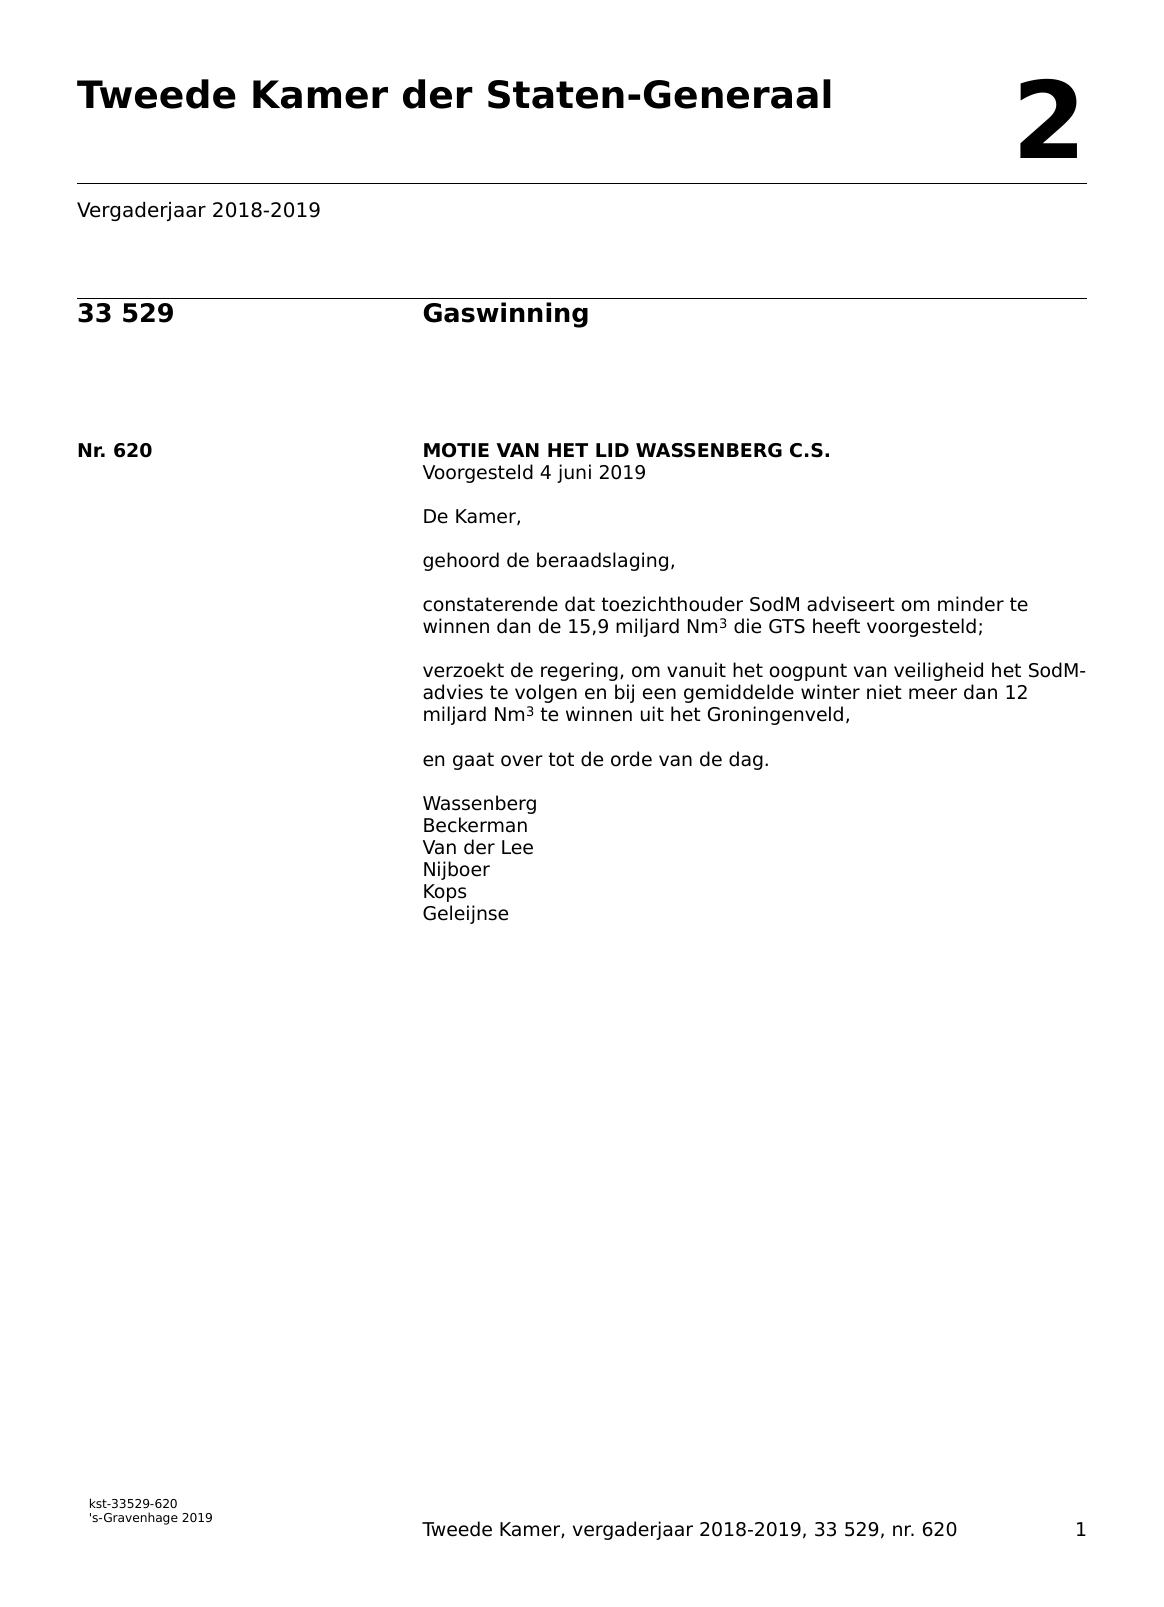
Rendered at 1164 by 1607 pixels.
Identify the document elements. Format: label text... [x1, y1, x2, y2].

table_header Tweede Kamer der Staten-Generaal [77, 59, 886, 183]
text 's-Gravenhage 2019 [88, 1511, 323, 1525]
subtitle 33 529 Gaswinning [77, 299, 1087, 329]
table_header 2 [886, 59, 1087, 183]
text Geleijnse [422, 902, 1087, 924]
text en gaat over tot de orde van de dag. [422, 748, 1087, 770]
text Van der Lee [422, 837, 1087, 858]
table_cell Vergaderjaar 2018-2019 [77, 184, 1087, 298]
text Voorgesteld 4 juni 2019 [422, 462, 1087, 484]
text kst-33529-620 [88, 1497, 323, 1511]
text gehoord de beraadslaging, [422, 550, 1087, 572]
subtitle Nr. 620 MOTIE VAN HET LID WASSENBERG C.S. [77, 440, 1087, 462]
text Beckerman [422, 814, 1087, 837]
text verzoekt de regering, om vanuit het oogpunt van veiligheid het SodM-advies te volgen en bij een gemiddelde winter niet meer dan 12 miljard Nm3 te winnen uit het Groningenveld, [422, 660, 1087, 726]
text De Kamer, [422, 506, 1087, 528]
text constaterende dat toezichthouder SodM adviseert om minder te winnen dan de 15,9 miljard Nm3 die GTS heeft voorgesteld; [422, 594, 1087, 638]
text Wassenberg [422, 793, 1087, 814]
text Nijboer [422, 858, 1087, 881]
text Kops [422, 881, 1087, 902]
